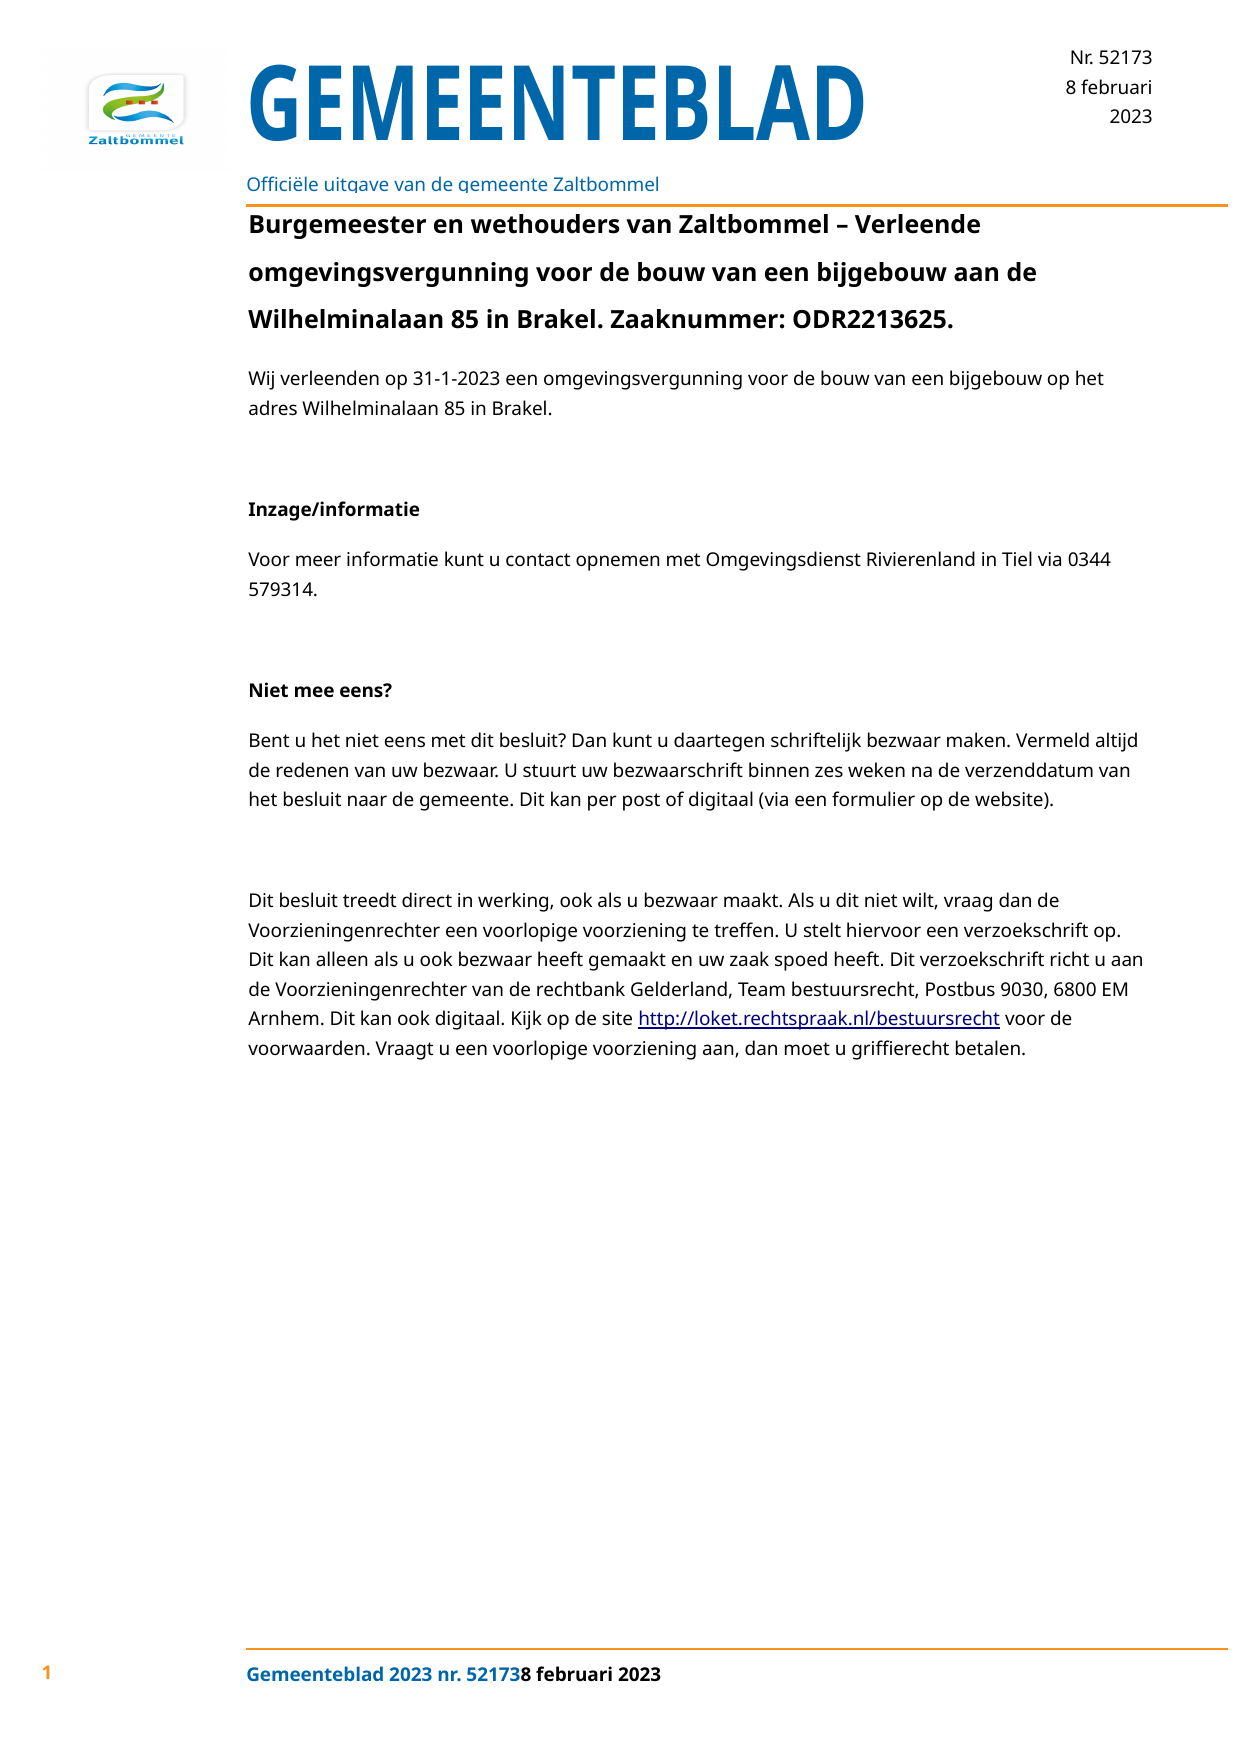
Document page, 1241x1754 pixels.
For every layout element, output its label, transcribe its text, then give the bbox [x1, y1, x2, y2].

text Bent u het niet eens met dit besluit? Dan kunt u daartegen schriftelijk bezwaar maken. Vermeld altijd de redenen van uw bezwaar. U stuurt uw bezwaarschrift binnen zes weken na de verzenddatum van het besluit naar de gemeente. Dit kan per post of digitaal (via een formulier op de website). [248, 727, 1152, 812]
text Inzage/informatie [248, 496, 1152, 522]
text Voor meer informatie kunt u contact opnemen met Omgevingsdienst Rivierenland in Tiel via 0344 579314. [248, 546, 1152, 602]
text Dit besluit treedt direct in werking, ook als u bezwaar maakt. Als u dit niet wilt, vraag dan de Voorzieningenrechter een voorlopige voorziening te treffen. U stelt hiervoor een verzoekschrift op. Dit kan alleen als u ook bezwaar heeft gemaakt en uw zaak spoed heeft. Dit verzoekschrift richt u aan de Voorzieningenrechter van de rechtbank Gelderland, Team bestuursrecht, Postbus 9030, 6800 EM Arnhem. Dit kan ook digitaal. Kijk op de site http://loket.rechtspraak.nl/bestuursrecht voor de voorwaarden. Vraagt u een voorlopige voorziening aan, dan moet u griffierecht betalen. [248, 887, 1152, 1061]
text Wij verleenden op 31-1-2023 een omgevingsvergunning voor de bouw van een bijgebouw op het adres Wilhelminalaan 85 in Brakel. [248, 366, 1152, 421]
text Burgemeester en wethouders van Zaltbommel – Verleende omgevingsvergunning voor de bouw van een bijgebouw aan de Wilhelminalaan 85 in Brakel. Zaaknummer: ODR2213625. [248, 207, 1152, 336]
picture [41, 47, 231, 172]
text Niet mee eens? [248, 677, 1152, 702]
